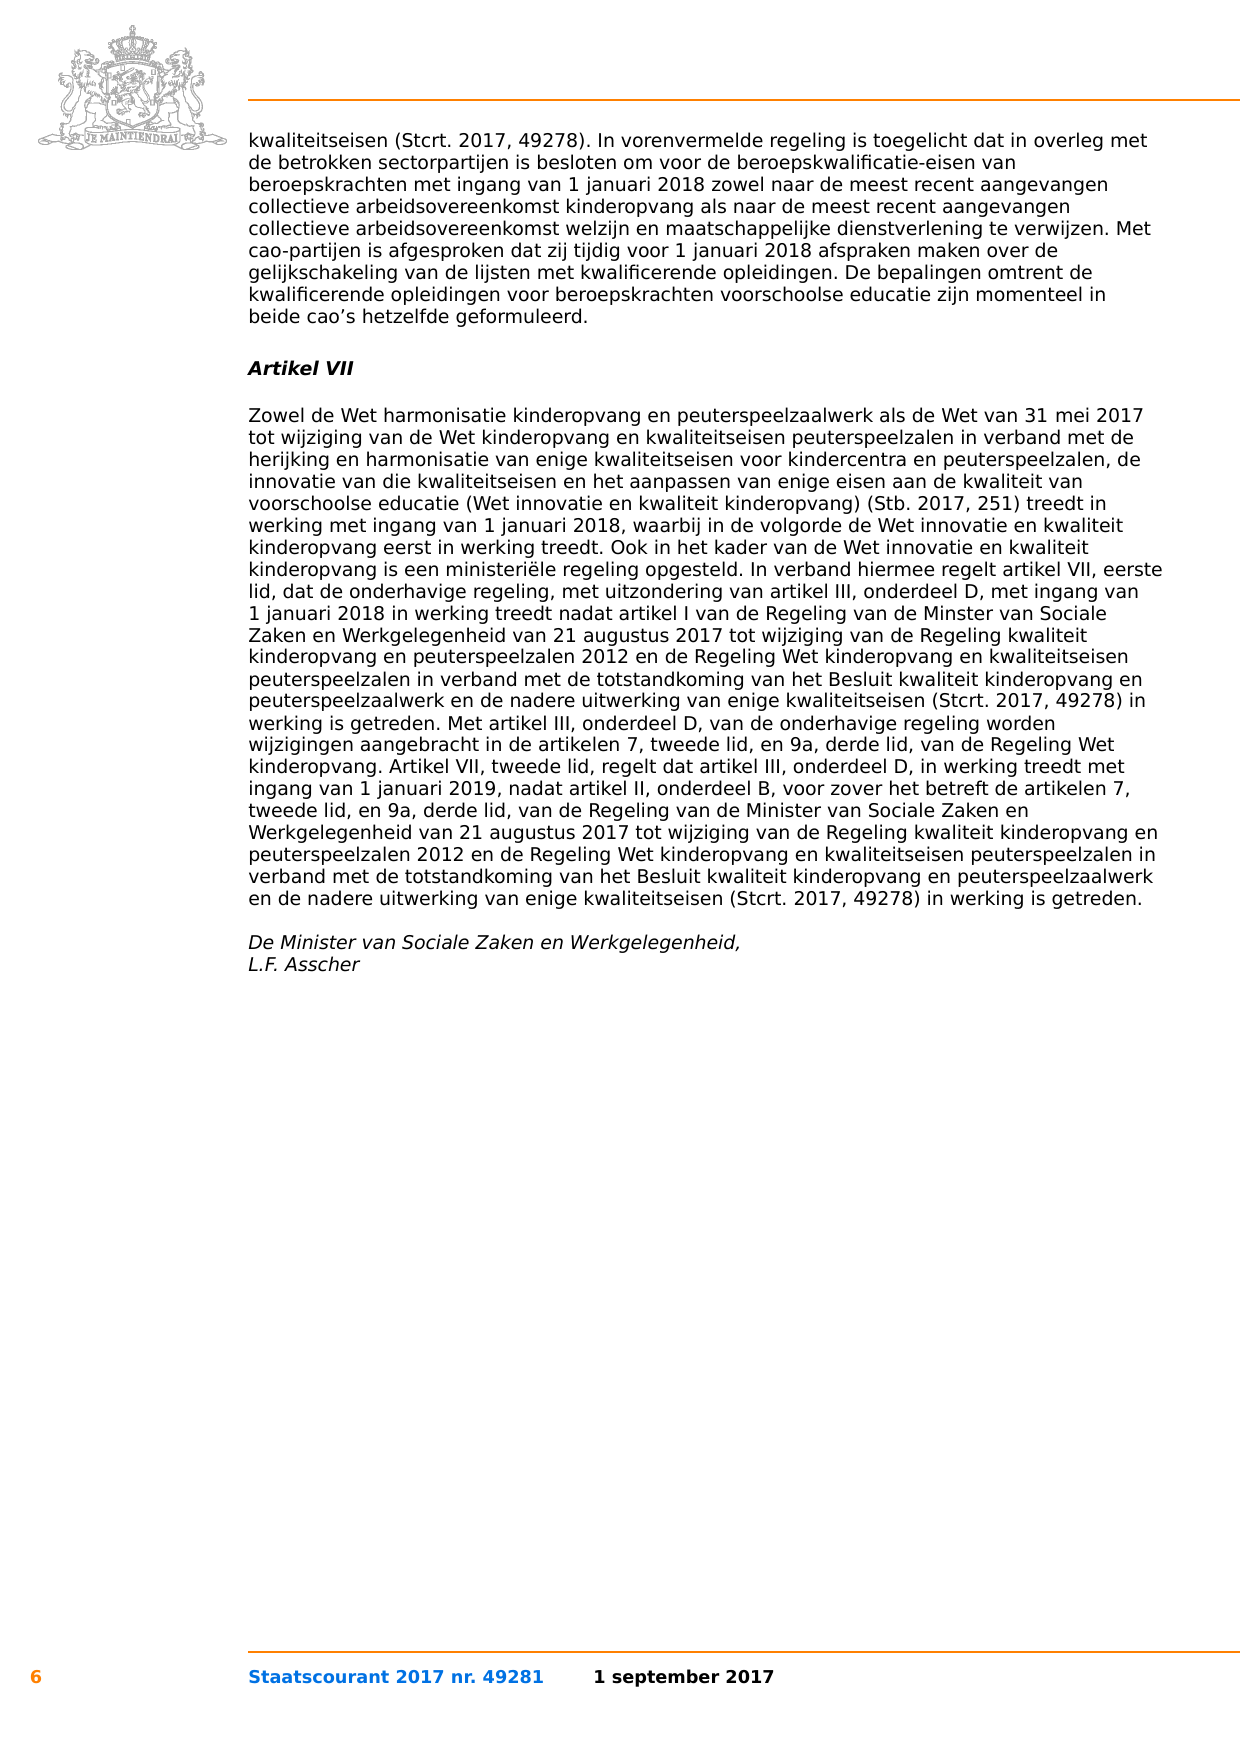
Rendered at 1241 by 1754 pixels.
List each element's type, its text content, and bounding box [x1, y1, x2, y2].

text De Minister van Sociale Zaken en Werkgelegenheid, L.F. Asscher [248, 932, 1163, 976]
text Zowel de Wet harmonisatie kinderopvang en peuterspeelzaalwerk als de Wet van 31 mei 2017 tot wijziging van de Wet kinderopvang en kwaliteitseisen peuterspeelzalen in verband met de herijking en harmonisatie van enige kwaliteitseisen voor kindercentra en peuterspeelzalen, de innovatie van die kwaliteitseisen en het aanpassen van enige eisen aan de kwaliteit van voorschoolse educatie (Wet innovatie en kwaliteit kinderopvang) (Stb. 2017, 251) treedt in werking met ingang van 1 januari 2018, waarbij in de volgorde de Wet innovatie en kwaliteit kinderopvang eerst in werking treedt. Ook in het kader van de Wet innovatie en kwaliteit kinderopvang is een ministeriële regeling opgesteld. In verband hiermee regelt artikel VII, eerste lid, dat de onderhavige regeling, met uitzondering van artikel III, onderdeel D, met ingang van 1 januari 2018 in werking treedt nadat artikel I van de Regeling van de Minster van Sociale Zaken en Werkgelegenheid van 21 augustus 2017 tot wijziging van de Regeling kwaliteit kinderopvang en peuterspeelzalen 2012 en de Regeling Wet kinderopvang en kwaliteitseisen peuterspeelzalen in verband met de totstandkoming van het Besluit kwaliteit kinderopvang en peuterspeelzaalwerk en de nadere uitwerking van enige kwaliteitseisen (Stcrt. 2017, 49278) in werking is getreden. Met artikel III, onderdeel D, van de onderhavige regeling worden wijzigingen aangebracht in de artikelen 7, tweede lid, en 9a, derde lid, van de Regeling Wet kinderopvang. Artikel VII, tweede lid, regelt dat artikel III, onderdeel D, in werking treedt met ingang van 1 januari 2019, nadat artikel II, onderdeel B, voor zover het betreft de artikelen 7, tweede lid, en 9a, derde lid, van de Regeling van de Minister van Sociale Zaken en Werkgelegenheid van 21 augustus 2017 tot wijziging van de Regeling kwaliteit kinderopvang en peuterspeelzalen 2012 en de Regeling Wet kinderopvang en kwaliteitseisen peuterspeelzalen in verband met de totstandkoming van het Besluit kwaliteit kinderopvang en peuterspeelzaalwerk en de nadere uitwerking van enige kwaliteitseisen (Stcrt. 2017, 49278) in werking is getreden. [248, 405, 1163, 910]
picture [38, 25, 227, 150]
text kwaliteitseisen (Stcrt. 2017, 49278). In vorenvermelde regeling is toegelicht dat in overleg met de betrokken sectorpartijen is besloten om voor de beroepskwalificatie-eisen van beroepskrachten met ingang van 1 januari 2018 zowel naar de meest recent aangevangen collectieve arbeidsovereenkomst kinderopvang als naar de meest recent aangevangen collectieve arbeidsovereenkomst welzijn en maatschappelijke dienstverlening te verwijzen. Met cao-partijen is afgesproken dat zij tijdig voor 1 januari 2018 afspraken maken over de gelijkschakeling van de lijsten met kwalificerende opleidingen. De bepalingen omtrent de kwalificerende opleidingen voor beroepskrachten voorschoolse educatie zijn momenteel in beide cao’s hetzelfde geformuleerd. [248, 130, 1163, 328]
subtitle Artikel VII [248, 358, 1163, 380]
